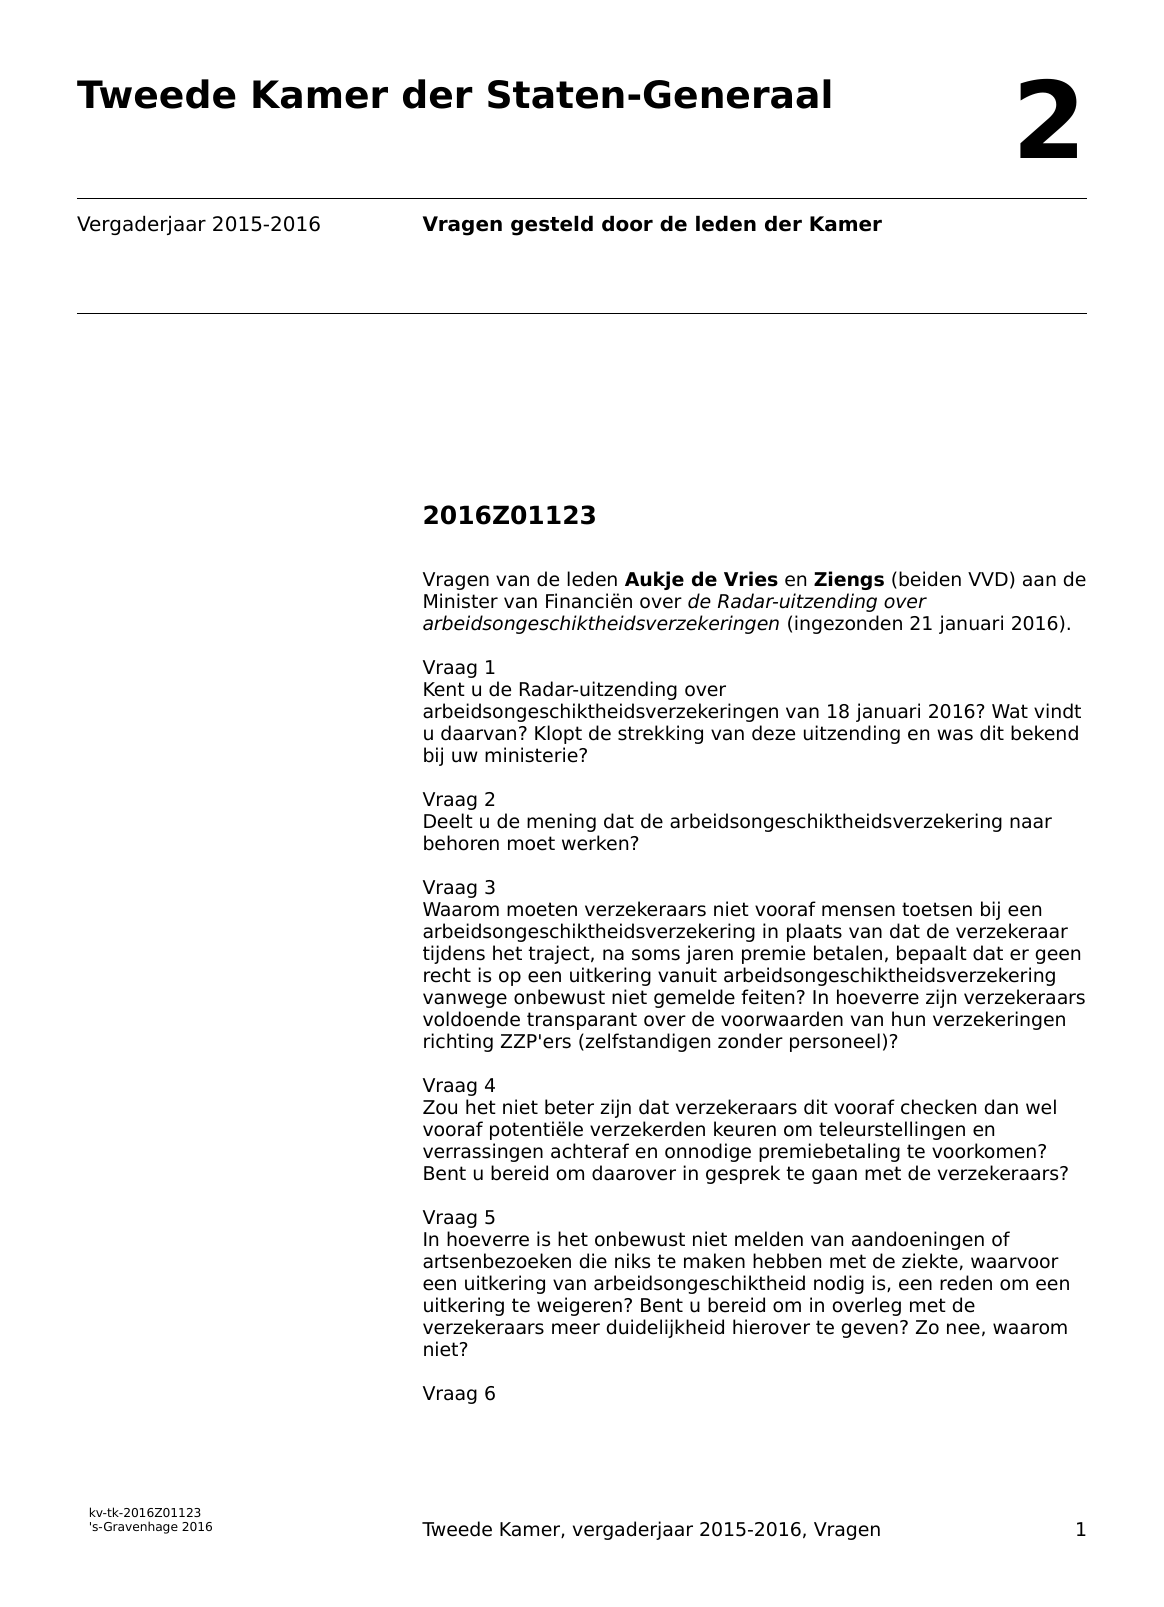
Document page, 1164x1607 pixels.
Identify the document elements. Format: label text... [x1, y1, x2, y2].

text Vraag 3 [422, 877, 1087, 899]
text Vragen van de leden Aukje de Vries en Ziengs (beiden VVD) aan de Minister van Financiën over de Radar-uitzending over arbeidsongeschiktheidsverzekeringen (ingezonden 21 januari 2016). [422, 569, 1087, 635]
text In hoeverre is het onbewust niet melden van aandoeningen of artsenbezoeken die niks te maken hebben met de ziekte, waarvoor een uitkering van arbeidsongeschiktheid nodig is, een reden om een uitkering te weigeren? Bent u bereid om in overleg met de verzekeraars meer duidelijkheid hierover te geven? Zo nee, waarom niet? [422, 1229, 1087, 1361]
text kv-tk-2016Z01123 [88, 1506, 323, 1520]
text Vraag 1 [422, 657, 1087, 679]
text Vraag 2 [422, 789, 1087, 811]
text Vraag 5 [422, 1207, 1087, 1229]
text Waarom moeten verzekeraars niet vooraf mensen toetsen bij een arbeidsongeschiktheidsverzekering in plaats van dat de verzekeraar tijdens het traject, na soms jaren premie betalen, bepaalt dat er geen recht is op een uitkering vanuit arbeidsongeschiktheidsverzekering vanwege onbewust niet gemelde feiten? In hoeverre zijn verzekeraars voldoende transparant over de voorwaarden van hun verzekeringen richting ZZP'ers (zelfstandigen zonder personeel)? [422, 899, 1087, 1053]
text 2016Z01123 [422, 501, 1087, 531]
text Deelt u de mening dat de arbeidsongeschiktheidsverzekering naar behoren moet werken? [422, 811, 1087, 855]
table_header 2 [886, 59, 1087, 198]
text Zou het niet beter zijn dat verzekeraars dit vooraf checken dan wel vooraf potentiële verzekerden keuren om teleurstellingen en verrassingen achteraf en onnodige premiebetaling te voorkomen? Bent u bereid om daarover in gesprek te gaan met de verzekeraars? [422, 1097, 1087, 1185]
text Kent u de Radar-uitzending over arbeidsongeschiktheidsverzekeringen van 18 januari 2016? Wat vindt u daarvan? Klopt de strekking van deze uitzending en was dit bekend bij uw ministerie? [422, 679, 1087, 767]
text Vraag 4 [422, 1075, 1087, 1097]
table_header Tweede Kamer der Staten-Generaal [77, 59, 886, 198]
table_cell Vragen gesteld door de leden der Kamer [422, 199, 1087, 313]
text Vraag 6 [422, 1383, 1087, 1405]
table_cell Vergaderjaar 2015-2016 [77, 199, 422, 313]
text 's-Gravenhage 2016 [88, 1520, 323, 1534]
